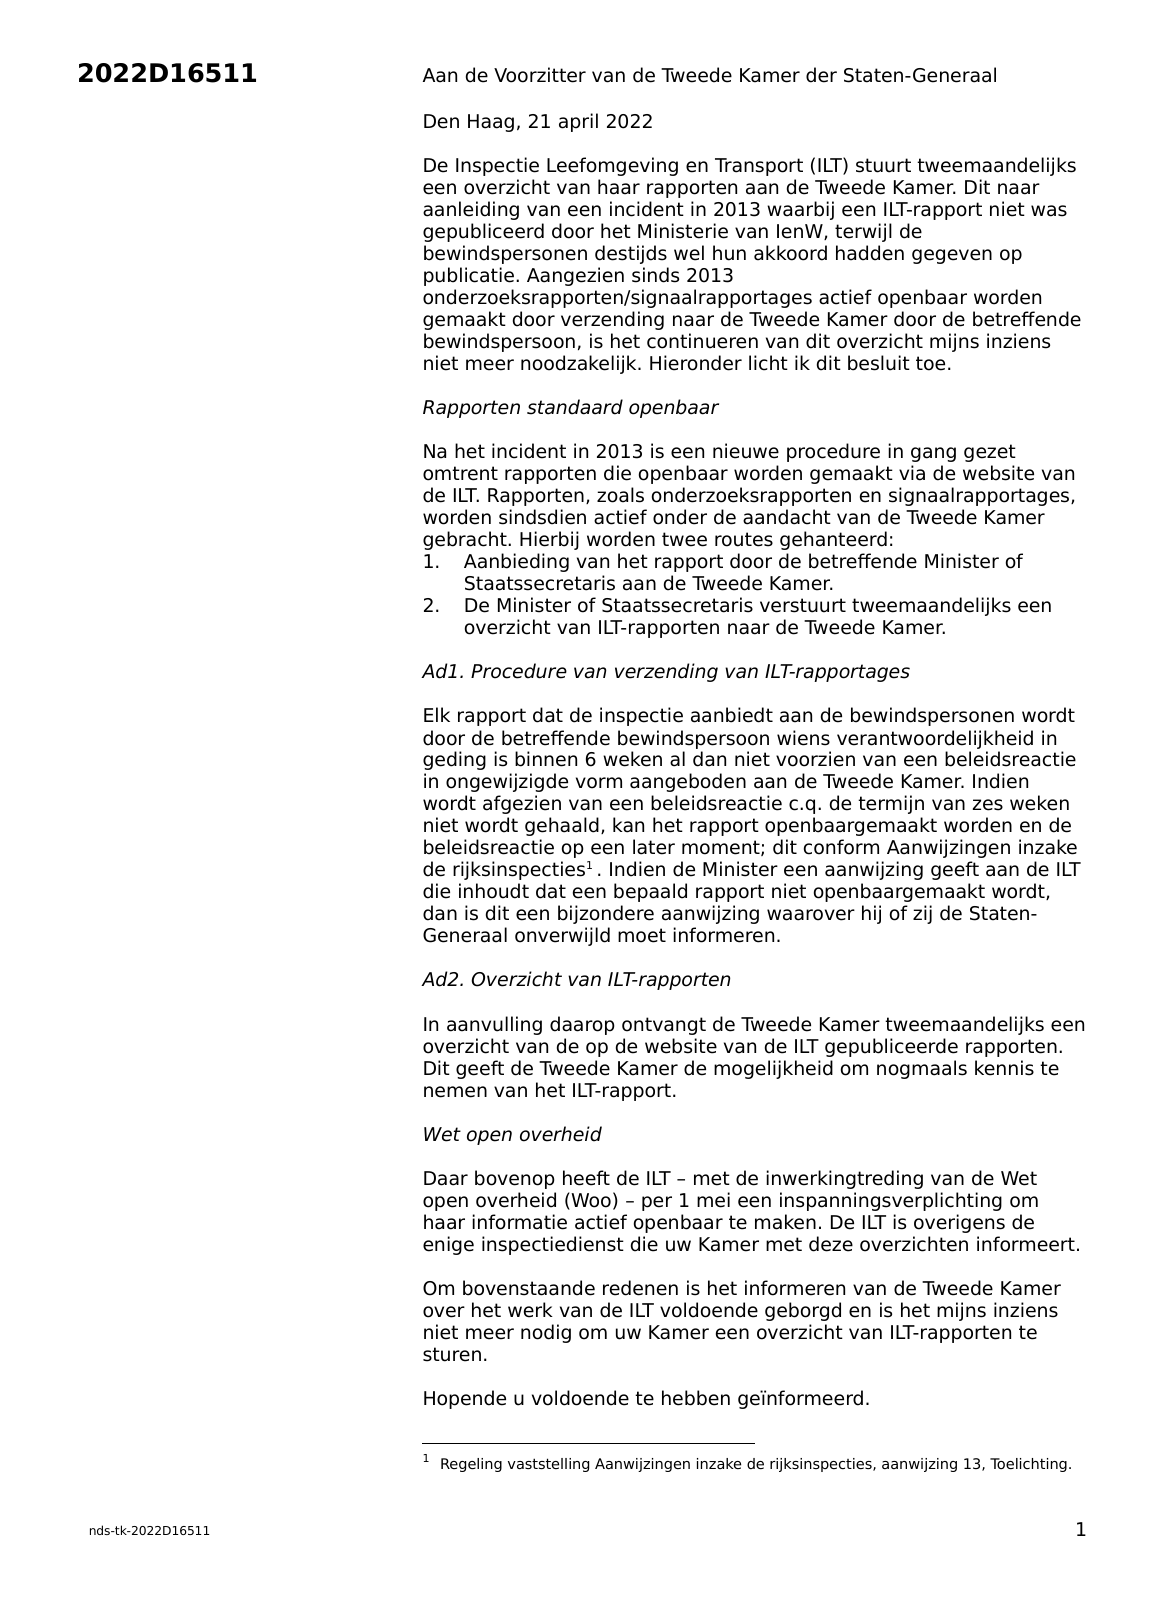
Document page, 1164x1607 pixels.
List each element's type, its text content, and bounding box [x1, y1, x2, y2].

text Hopende u voldoende te hebben geïnformeerd. [422, 1388, 1087, 1410]
text Elk rapport dat de inspectie aanbiedt aan de bewindspersonen wordt door de betreffende bewindspersoon wiens verantwoordelijkheid in geding is binnen 6 weken al dan niet voorzien van een beleidsreactie in ongewijzigde vorm aangeboden aan de Tweede Kamer. Indien wordt afgezien van een beleidsreactie c.q. de termijn van zes weken niet wordt gehaald, kan het rapport openbaargemaakt worden en de beleidsreactie op een later moment; dit conform Aanwijzingen inzake de rijksinspecties. Indien de Minister een aanwijzing geeft aan de ILT die inhoudt dat een bepaald rapport niet openbaargemaakt wordt, dan is dit een bijzondere aanwijzing waarover hij of zij de Staten-Generaal onverwijld moet informeren. [422, 705, 1087, 947]
text In aanvulling daarop ontvangt de Tweede Kamer tweemaandelijks een overzicht van de op de website van de ILT gepubliceerde rapporten. Dit geeft de Tweede Kamer de mogelijkheid om nogmaals kennis te nemen van het ILT-rapport. [422, 1013, 1087, 1101]
text Om bovenstaande redenen is het informeren van de Tweede Kamer over het werk van de ILT voldoende geborgd en is het mijns inziens niet meer nodig om uw Kamer een overzicht van ILT-rapporten te sturen. [422, 1278, 1087, 1366]
subtitle Ad1. Procedure van verzending van ILT-rapportages [422, 661, 1087, 683]
text 2022D16511 Aan de Voorzitter van de Tweede Kamer der Staten-Generaal [77, 59, 1087, 89]
text Daar bovenop heeft de ILT – met de inwerkingtreding van de Wet open overheid (Woo) – per 1 mei een inspanningsverplichting om haar informatie actief openbaar te maken. De ILT is overigens de enige inspectiedienst die uw Kamer met deze overzichten informeert. [422, 1168, 1087, 1256]
text 2. De Minister of Staatssecretaris verstuurt tweemaandelijks een overzicht van ILT-rapporten naar de Tweede Kamer. [422, 595, 1087, 639]
text nds-tk-2022D16511 [88, 1524, 323, 1538]
text Regeling vaststelling Aanwijzingen inzake de rijksinspecties, aanwijzing 13, Toelichting. [422, 1452, 1087, 1474]
text De Inspectie Leefomgeving en Transport (ILT) stuurt tweemaandelijks een overzicht van haar rapporten aan de Tweede Kamer. Dit naar aanleiding van een incident in 2013 waarbij een ILT-rapport niet was gepubliceerd door het Ministerie van IenW, terwijl de bewindspersonen destijds wel hun akkoord hadden gegeven op publicatie. Aangezien sinds 2013 onderzoeksrapporten/signaalrapportages actief openbaar worden gemaakt door verzending naar de Tweede Kamer door de betreffende bewindspersoon, is het continueren van dit overzicht mijns inziens niet meer noodzakelijk. Hieronder licht ik dit besluit toe. [422, 155, 1087, 375]
subtitle Wet open overheid [422, 1124, 1087, 1146]
text Na het incident in 2013 is een nieuwe procedure in gang gezet omtrent rapporten die openbaar worden gemaakt via de website van de ILT. Rapporten, zoals onderzoeksrapporten en signaalrapportages, worden sindsdien actief onder de aandacht van de Tweede Kamer gebracht. Hierbij worden twee routes gehanteerd: [422, 441, 1087, 551]
subtitle Rapporten standaard openbaar [422, 397, 1087, 419]
subtitle Ad2. Overzicht van ILT-rapporten [422, 969, 1087, 991]
text Den Haag, 21 april 2022 [422, 111, 1087, 133]
text 1. Aanbieding van het rapport door de betreffende Minister of Staatssecretaris aan de Tweede Kamer. [422, 551, 1087, 595]
